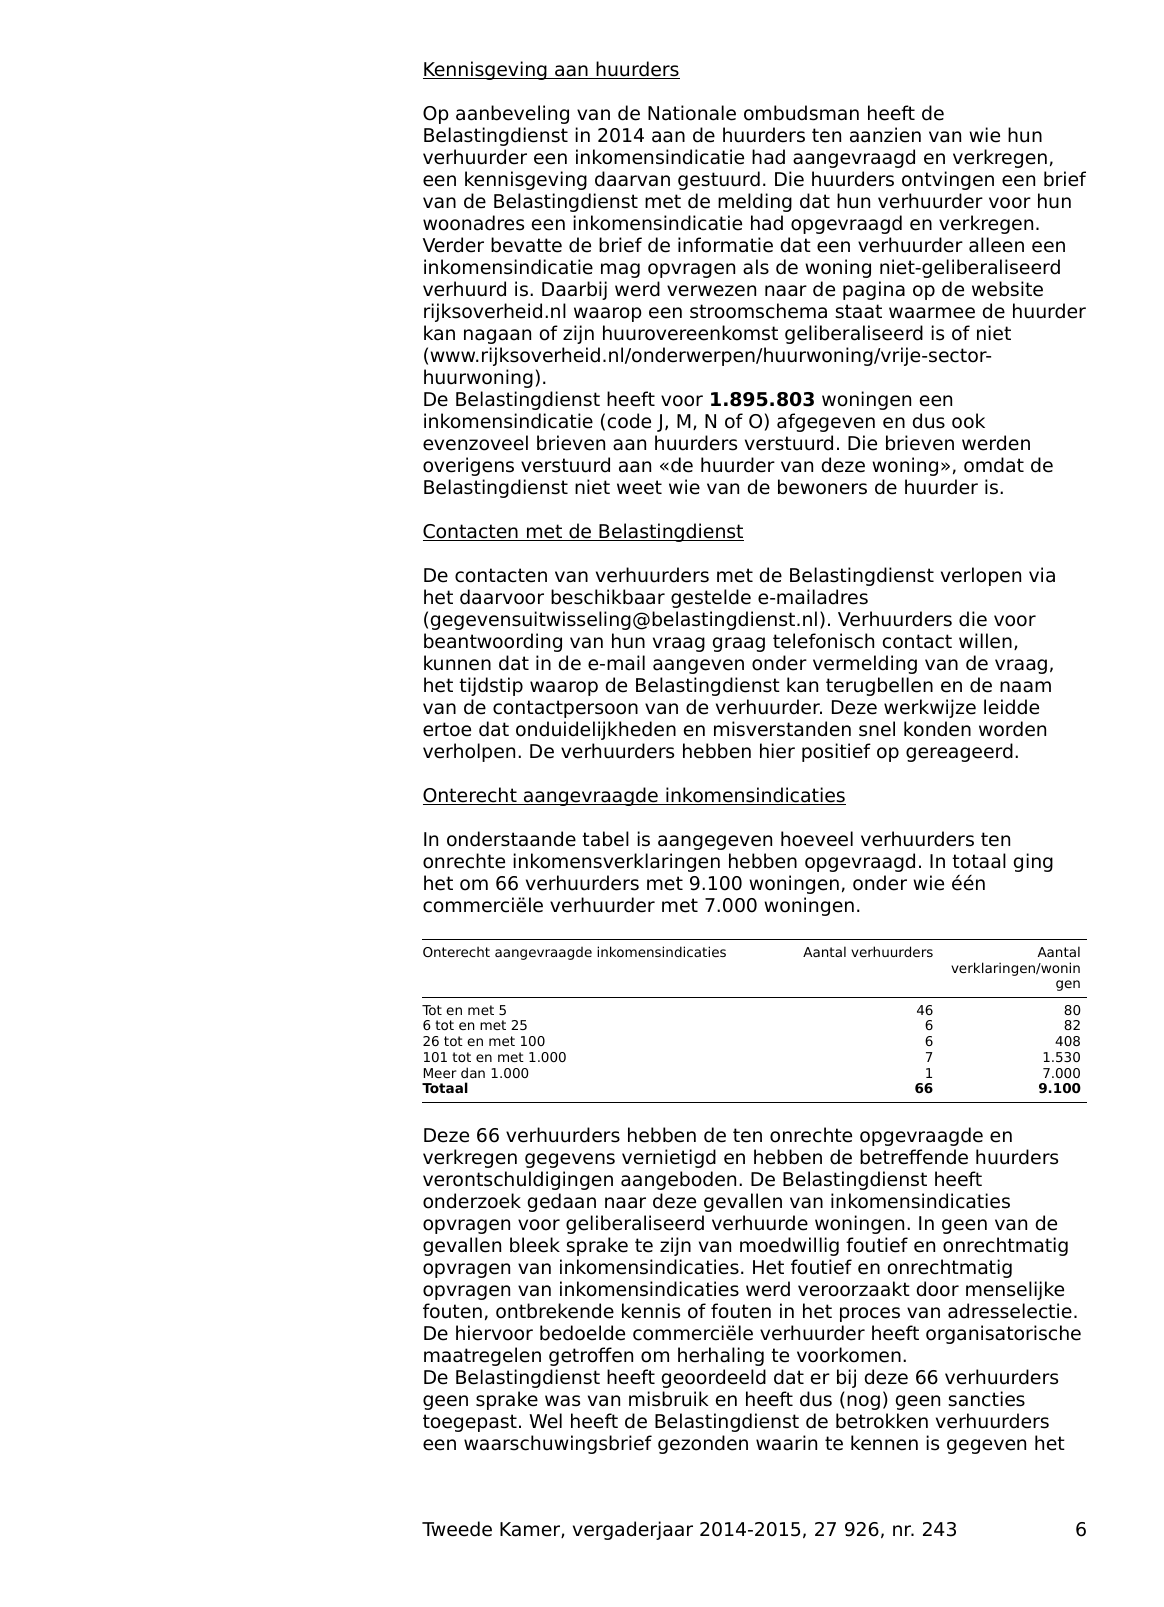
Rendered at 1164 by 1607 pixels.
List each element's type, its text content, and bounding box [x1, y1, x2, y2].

table_cell 7 [791, 1050, 939, 1065]
table_cell 46 [791, 998, 939, 1018]
text De Belastingdienst heeft geoordeeld dat er bij deze 66 verhuurders geen sprake was van misbruik en heeft dus (nog) geen sancties toegepast. Wel heeft de Belastingdienst de betrokken verhuurders een waarschuwingsbrief gezonden waarin te kennen is gegeven het [422, 1367, 1087, 1454]
table_cell 1 [791, 1065, 939, 1081]
table_cell 1.530 [939, 1050, 1087, 1065]
subtitle Kennisgeving aan huurders [422, 59, 1087, 81]
text De contacten van verhuurders met de Belastingdienst verlopen via het daarvoor beschikbaar gestelde e-mailadres (gegevensuitwisseling@belastingdienst.nl). Verhuurders die voor beantwoording van hun vraag graag telefonisch contact willen, kunnen dat in de e-mail aangeven onder vermelding van de vraag, het tijdstip waarop de Belastingdienst kan terugbellen en de naam van de contactpersoon van de verhuurder. Deze werkwijze leidde ertoe dat onduidelijkheden en misverstanden snel konden worden verholpen. De verhuurders hebben hier positief op gereageerd. [422, 565, 1087, 763]
table_header Aantal verklaringen/woningen [939, 940, 1087, 997]
table_cell 80 [939, 998, 1087, 1018]
subtitle Contacten met de Belastingdienst [422, 521, 1087, 543]
table_cell 6 [791, 1018, 939, 1034]
text De Belastingdienst heeft voor 1.895.803 woningen een inkomensindicatie (code J, M, N of O) afgegeven en dus ook evenzoveel brieven aan huurders verstuurd. Die brieven werden overigens verstuurd aan «de huurder van deze woning», omdat de Belastingdienst niet weet wie van de bewoners de huurder is. [422, 389, 1087, 499]
table_cell 66 [791, 1081, 939, 1102]
table_cell Tot en met 5 [422, 998, 791, 1018]
table_cell 9.100 [939, 1081, 1087, 1102]
table_cell 82 [939, 1018, 1087, 1034]
table_header Onterecht aangevraagde inkomensindicaties [422, 940, 791, 997]
table_cell 7.000 [939, 1065, 1087, 1081]
table_cell 408 [939, 1034, 1087, 1050]
table_cell Meer dan 1.000 [422, 1065, 791, 1081]
table_header Aantal verhuurders [791, 940, 939, 997]
text Op aanbeveling van de Nationale ombudsman heeft de Belastingdienst in 2014 aan de huurders ten aanzien van wie hun verhuurder een inkomensindicatie had aangevraagd en verkregen, een kennisgeving daarvan gestuurd. Die huurders ontvingen een brief van de Belastingdienst met de melding dat hun verhuurder voor hun woonadres een inkomensindicatie had opgevraagd en verkregen. Verder bevatte de brief de informatie dat een verhuurder alleen een inkomensindicatie mag opvragen als de woning niet-geliberaliseerd verhuurd is. Daarbij werd verwezen naar de pagina op de website rijksoverheid.nl waarop een stroomschema staat waarmee de huurder kan nagaan of zijn huurovereenkomst geliberaliseerd is of niet (www.rijksoverheid.nl/onderwerpen/huurwoning/vrije-sector-huurwoning). [422, 103, 1087, 389]
table_cell 26 tot en met 100 [422, 1034, 791, 1050]
table_cell 101 tot en met 1.000 [422, 1050, 791, 1065]
subtitle Onterecht aangevraagde inkomensindicaties [422, 785, 1087, 807]
table_cell Totaal [422, 1081, 791, 1102]
text In onderstaande tabel is aangegeven hoeveel verhuurders ten onrechte inkomensverklaringen hebben opgevraagd. In totaal ging het om 66 verhuurders met 9.100 woningen, onder wie één commerciële verhuurder met 7.000 woningen. [422, 829, 1087, 917]
table_cell 6 [791, 1034, 939, 1050]
table_cell 6 tot en met 25 [422, 1018, 791, 1034]
text Deze 66 verhuurders hebben de ten onrechte opgevraagde en verkregen gegevens vernietigd en hebben de betreffende huurders verontschuldigingen aangeboden. De Belastingdienst heeft onderzoek gedaan naar deze gevallen van inkomensindicaties opvragen voor geliberaliseerd verhuurde woningen. In geen van de gevallen bleek sprake te zijn van moedwillig foutief en onrechtmatig opvragen van inkomensindicaties. Het foutief en onrechtmatig opvragen van inkomensindicaties werd veroorzaakt door menselijke fouten, ontbrekende kennis of fouten in het proces van adresselectie. De hiervoor bedoelde commerciële verhuurder heeft organisatorische maatregelen getroffen om herhaling te voorkomen. [422, 1125, 1087, 1367]
